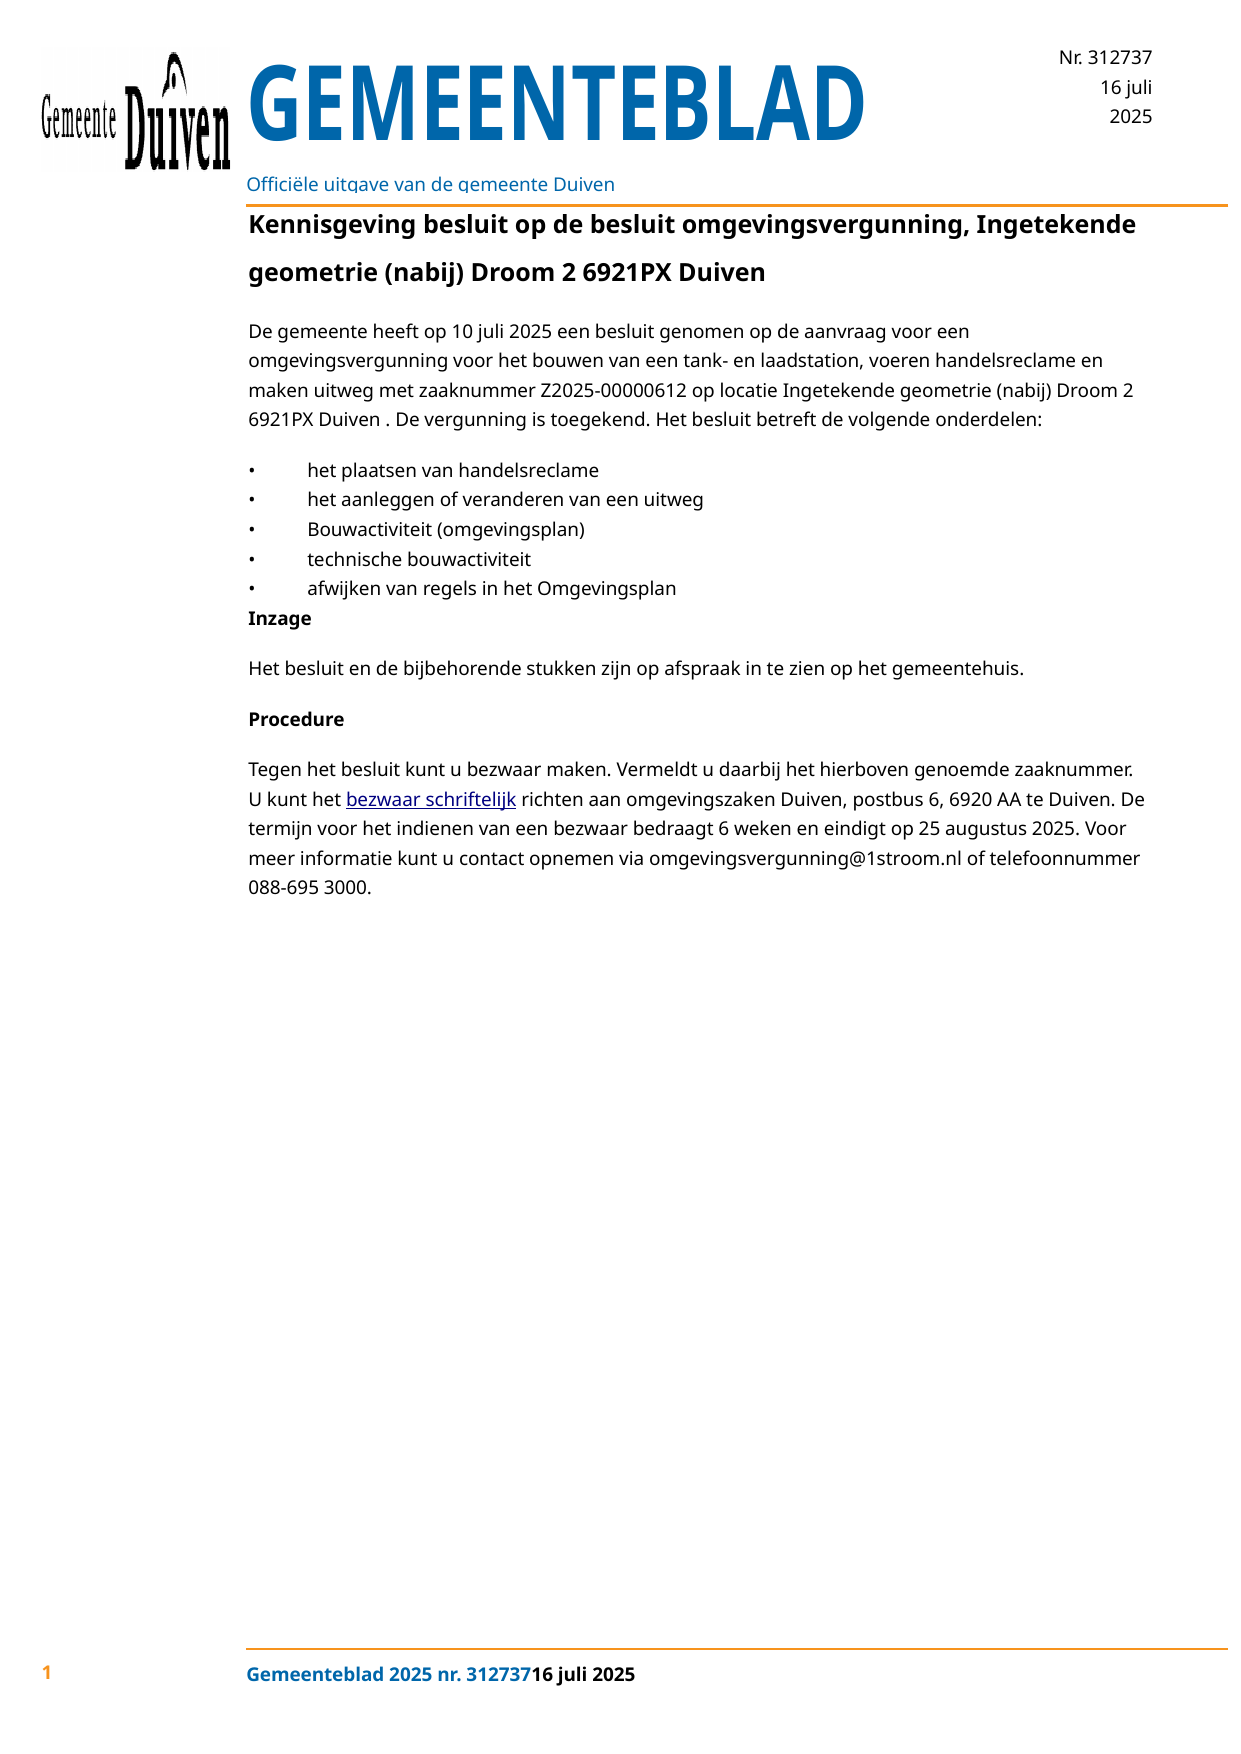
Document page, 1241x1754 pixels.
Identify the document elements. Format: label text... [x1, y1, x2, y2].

text Procedure [248, 706, 1152, 732]
text Het besluit en de bijbehorende stukken zijn op afspraak in te zien op het gemeentehuis. [248, 655, 1152, 681]
text Tegen het besluit kunt u bezwaar maken. Vermeldt u daarbij het hierboven genoemde zaaknummer. U kunt het bezwaar schriftelijk richten aan omgevingszaken Duiven, postbus 6, 6920 AA te Duiven. De termijn voor het indienen van een bezwaar bedraagt 6 weken en eindigt op 25 augustus 2025. Voor meer informatie kunt u contact opnemen via omgevingsvergunning@1stroom.nl of telefoonnummer 088-695 3000. [248, 756, 1152, 900]
text Kennisgeving besluit op de besluit omgevingsvergunning, Ingetekende geometrie (nabij) Droom 2 6921PX Duiven [248, 207, 1152, 288]
text De gemeente heeft op 10 juli 2025 een besluit genomen op de aanvraag voor een omgevingsvergunning voor het bouwen van een tank- en laadstation, voeren handelsreclame en maken uitweg met zaaknummer Z2025-00000612 op locatie Ingetekende geometrie (nabij) Droom 2 6921PX Duiven . De vergunning is toegekend. Het besluit betreft de volgende onderdelen: [248, 318, 1152, 432]
list technische bouwactiviteit [248, 546, 1152, 572]
list het aanleggen of veranderen van een uitweg [248, 487, 1152, 512]
picture [41, 47, 231, 172]
list Bouwactiviteit (omgevingsplan) [248, 516, 1152, 542]
list het plaatsen van handelsreclame [248, 457, 1152, 483]
list afwijken van regels in het Omgevingsplan [248, 575, 1152, 601]
text Inzage [248, 605, 1152, 631]
